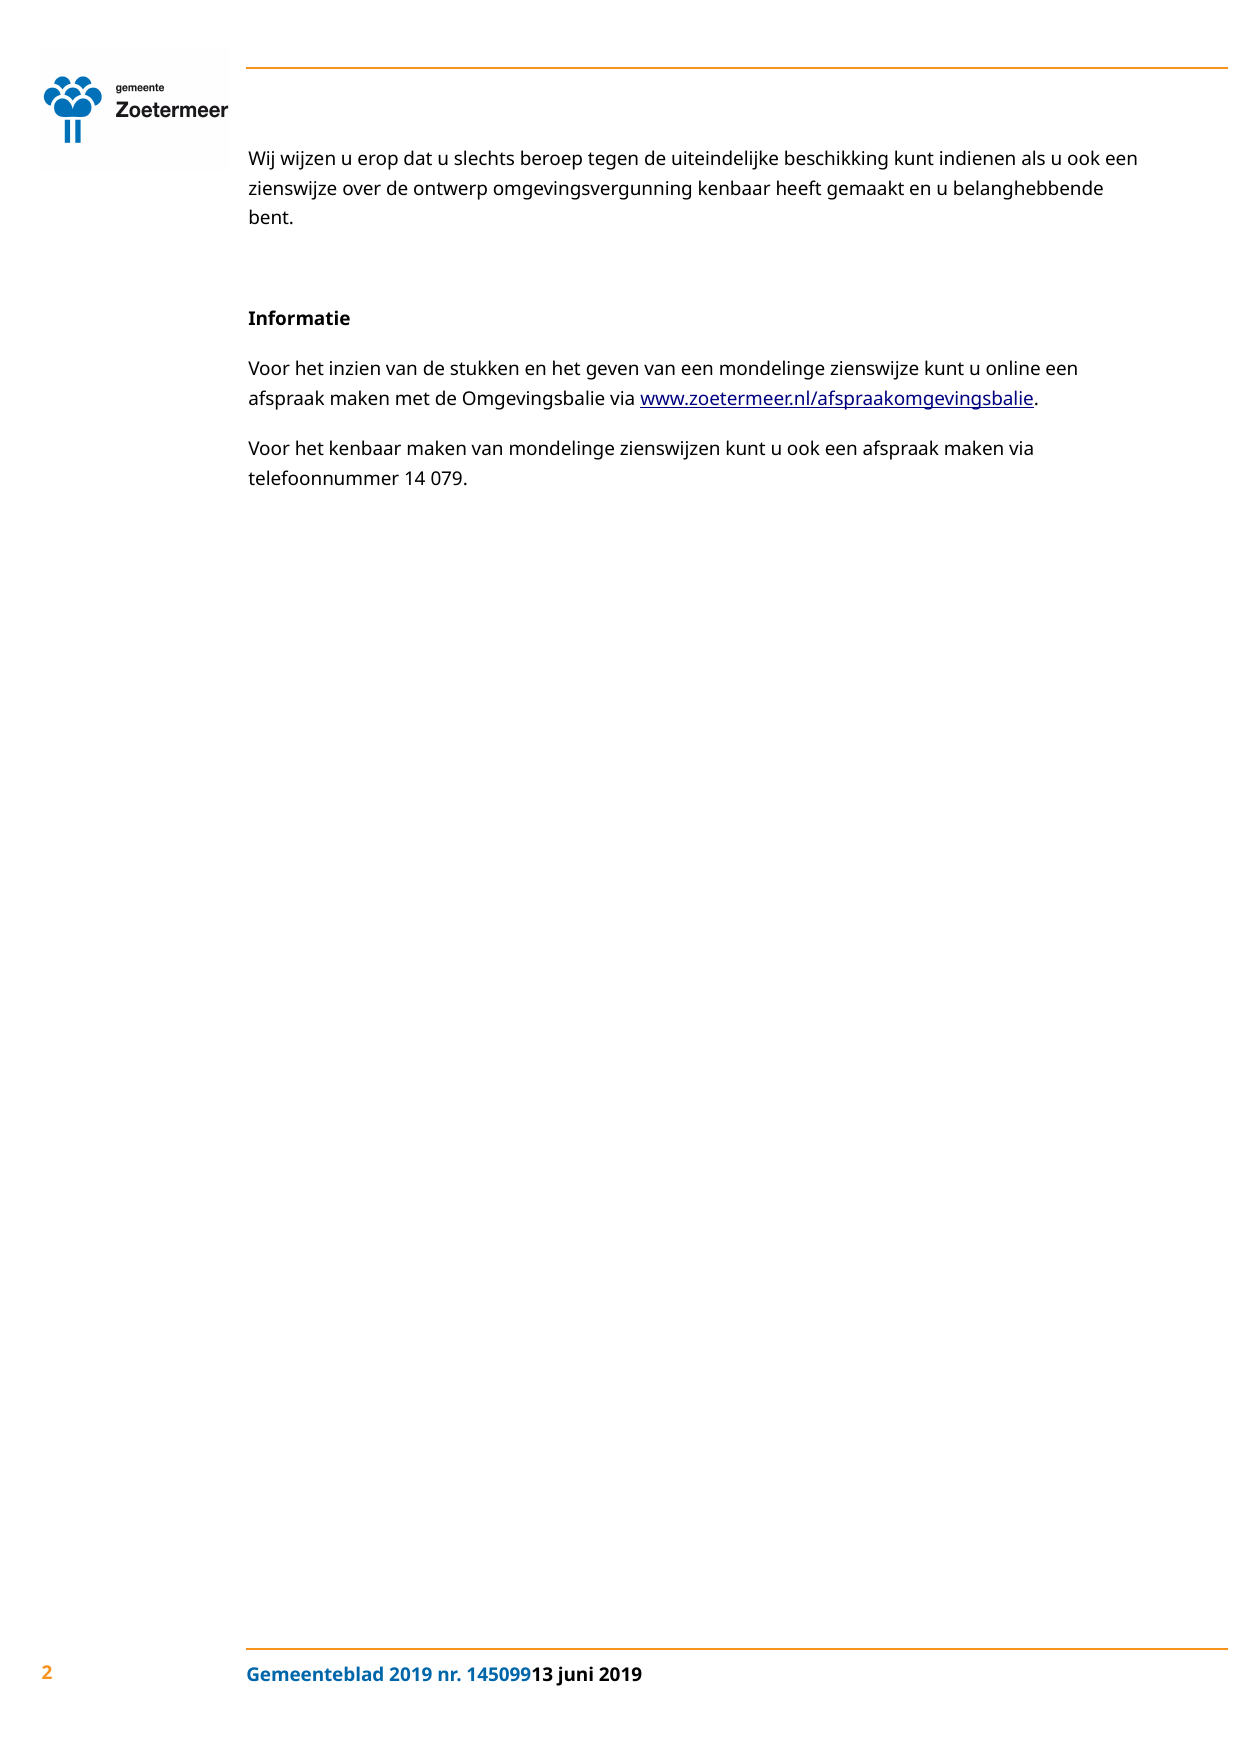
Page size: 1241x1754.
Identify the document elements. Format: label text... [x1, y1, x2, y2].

text Voor het inzien van de stukken en het geven van een mondelinge zienswijze kunt u online een afspraak maken met de Omgevingsbalie via www.zoetermeer.nl/afspraakomgevingsbalie. [248, 356, 1152, 411]
picture [41, 47, 231, 172]
text Informatie [248, 305, 1152, 331]
text Wij wijzen u erop dat u slechts beroep tegen de uiteindelijke beschikking kunt indienen als u ook een zienswijze over de ontwerp omgevingsvergunning kenbaar heeft gemaakt en u belanghebbende bent. [248, 145, 1152, 230]
text Voor het kenbaar maken van mondelinge zienswijzen kunt u ook een afspraak maken via telefoonnummer 14 079. [248, 436, 1152, 491]
